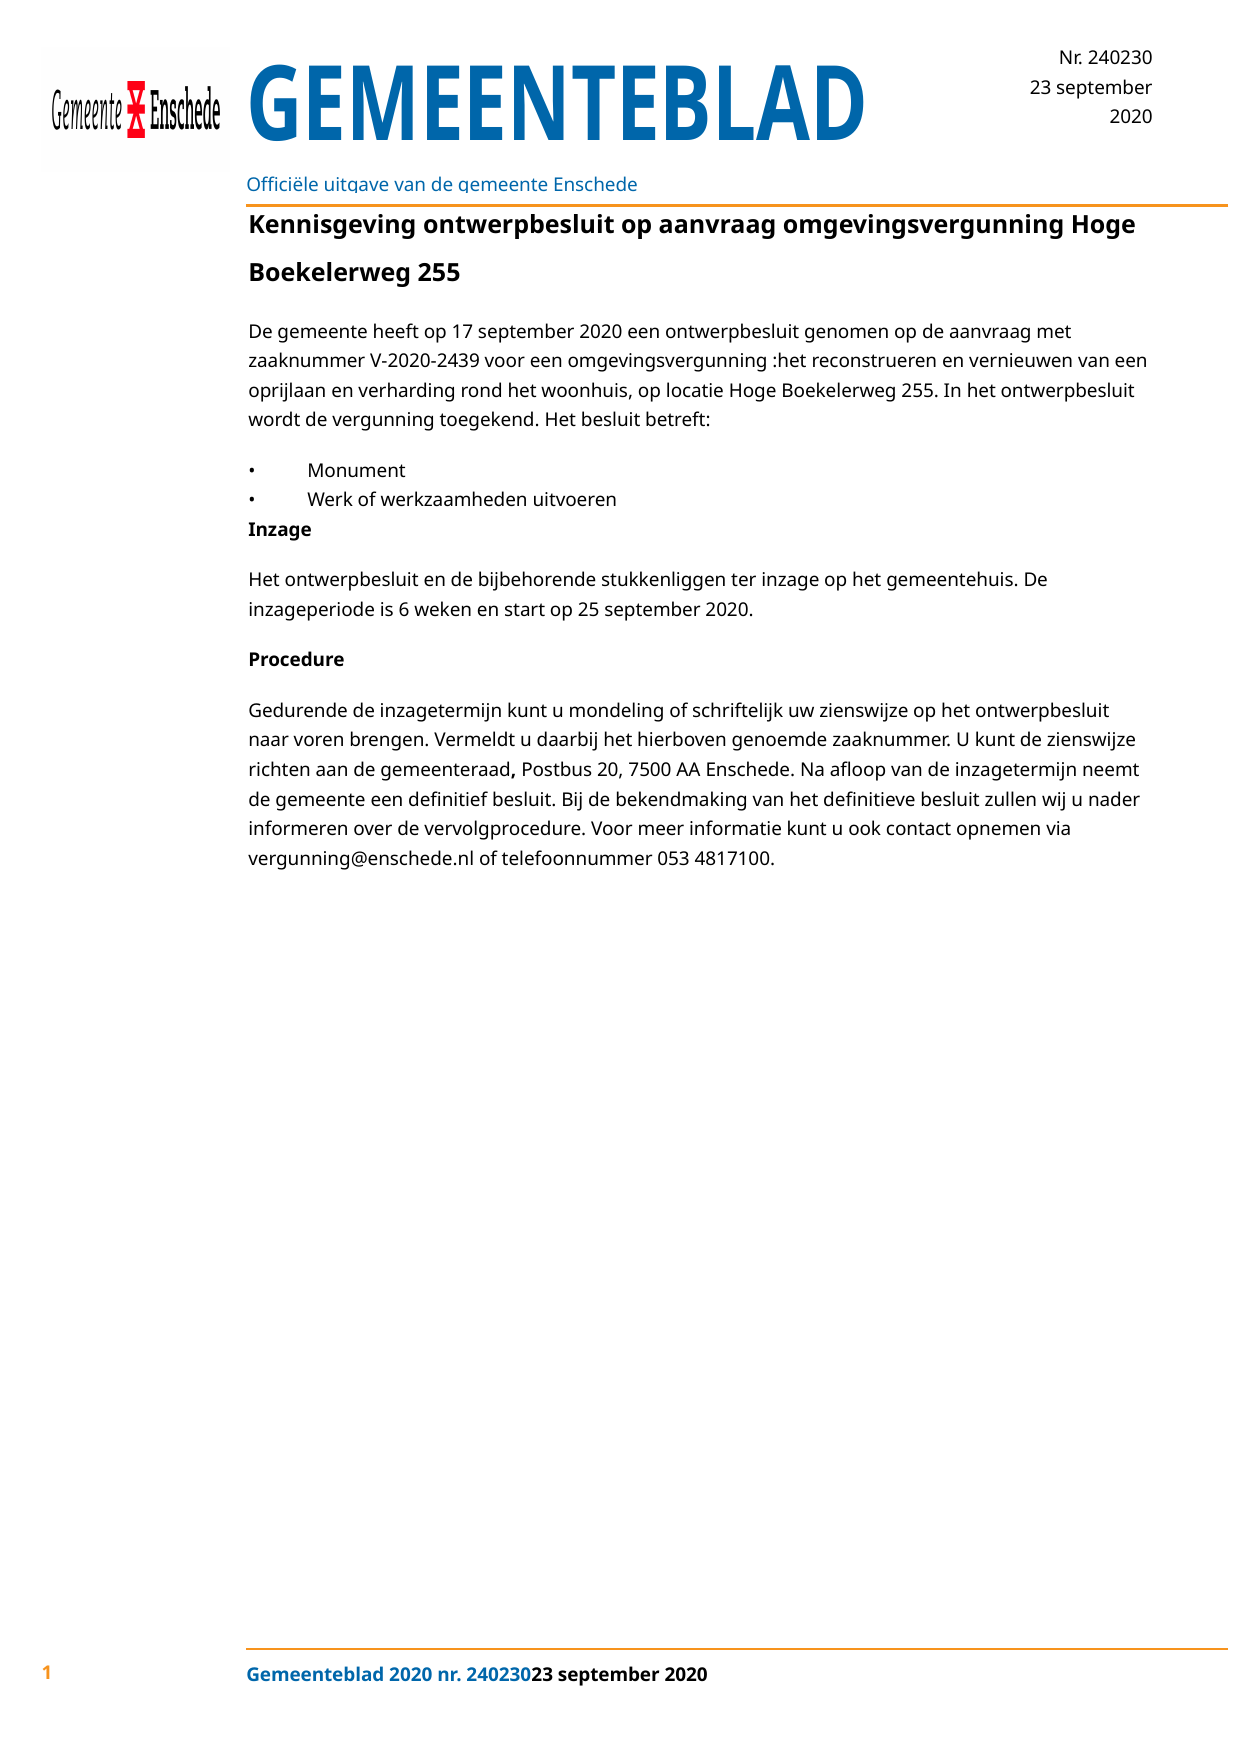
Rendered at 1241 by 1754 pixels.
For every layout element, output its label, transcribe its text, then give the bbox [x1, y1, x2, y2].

text De gemeente heeft op 17 september 2020 een ontwerpbesluit genomen op de aanvraag met zaaknummer V-2020-2439 voor een omgevingsvergunning :het reconstrueren en vernieuwen van een oprijlaan en verharding rond het woonhuis, op locatie Hoge Boekelerweg 255. In het ontwerpbesluit wordt de vergunning toegekend. Het besluit betreft: [248, 318, 1152, 432]
text Gedurende de inzagetermijn kunt u mondeling of schriftelijk uw zienswijze op het ontwerpbesluit naar voren brengen. Vermeldt u daarbij het hierboven genoemde zaaknummer. U kunt de zienswijze richten aan de gemeenteraad, Postbus 20, 7500 AA Enschede. Na afloop van de inzagetermijn neemt de gemeente een definitief besluit. Bij de bekendmaking van het definitieve besluit zullen wij u nader informeren over de vervolgprocedure. Voor meer informatie kunt u ook contact opnemen via vergunning@enschede.nl of telefoonnummer 053 4817100. [248, 697, 1152, 871]
text Het ontwerpbesluit en de bijbehorende stukkenliggen ter inzage op het gemeentehuis. De inzageperiode is 6 weken en start op 25 september 2020. [248, 567, 1152, 622]
text Procedure [248, 647, 1152, 672]
text Inzage [248, 516, 1152, 542]
list Monument [248, 457, 1152, 483]
text Kennisgeving ontwerpbesluit op aanvraag omgevingsvergunning Hoge Boekelerweg 255 [248, 207, 1152, 288]
picture [41, 47, 231, 172]
list Werk of werkzaamheden uitvoeren [248, 487, 1152, 512]
